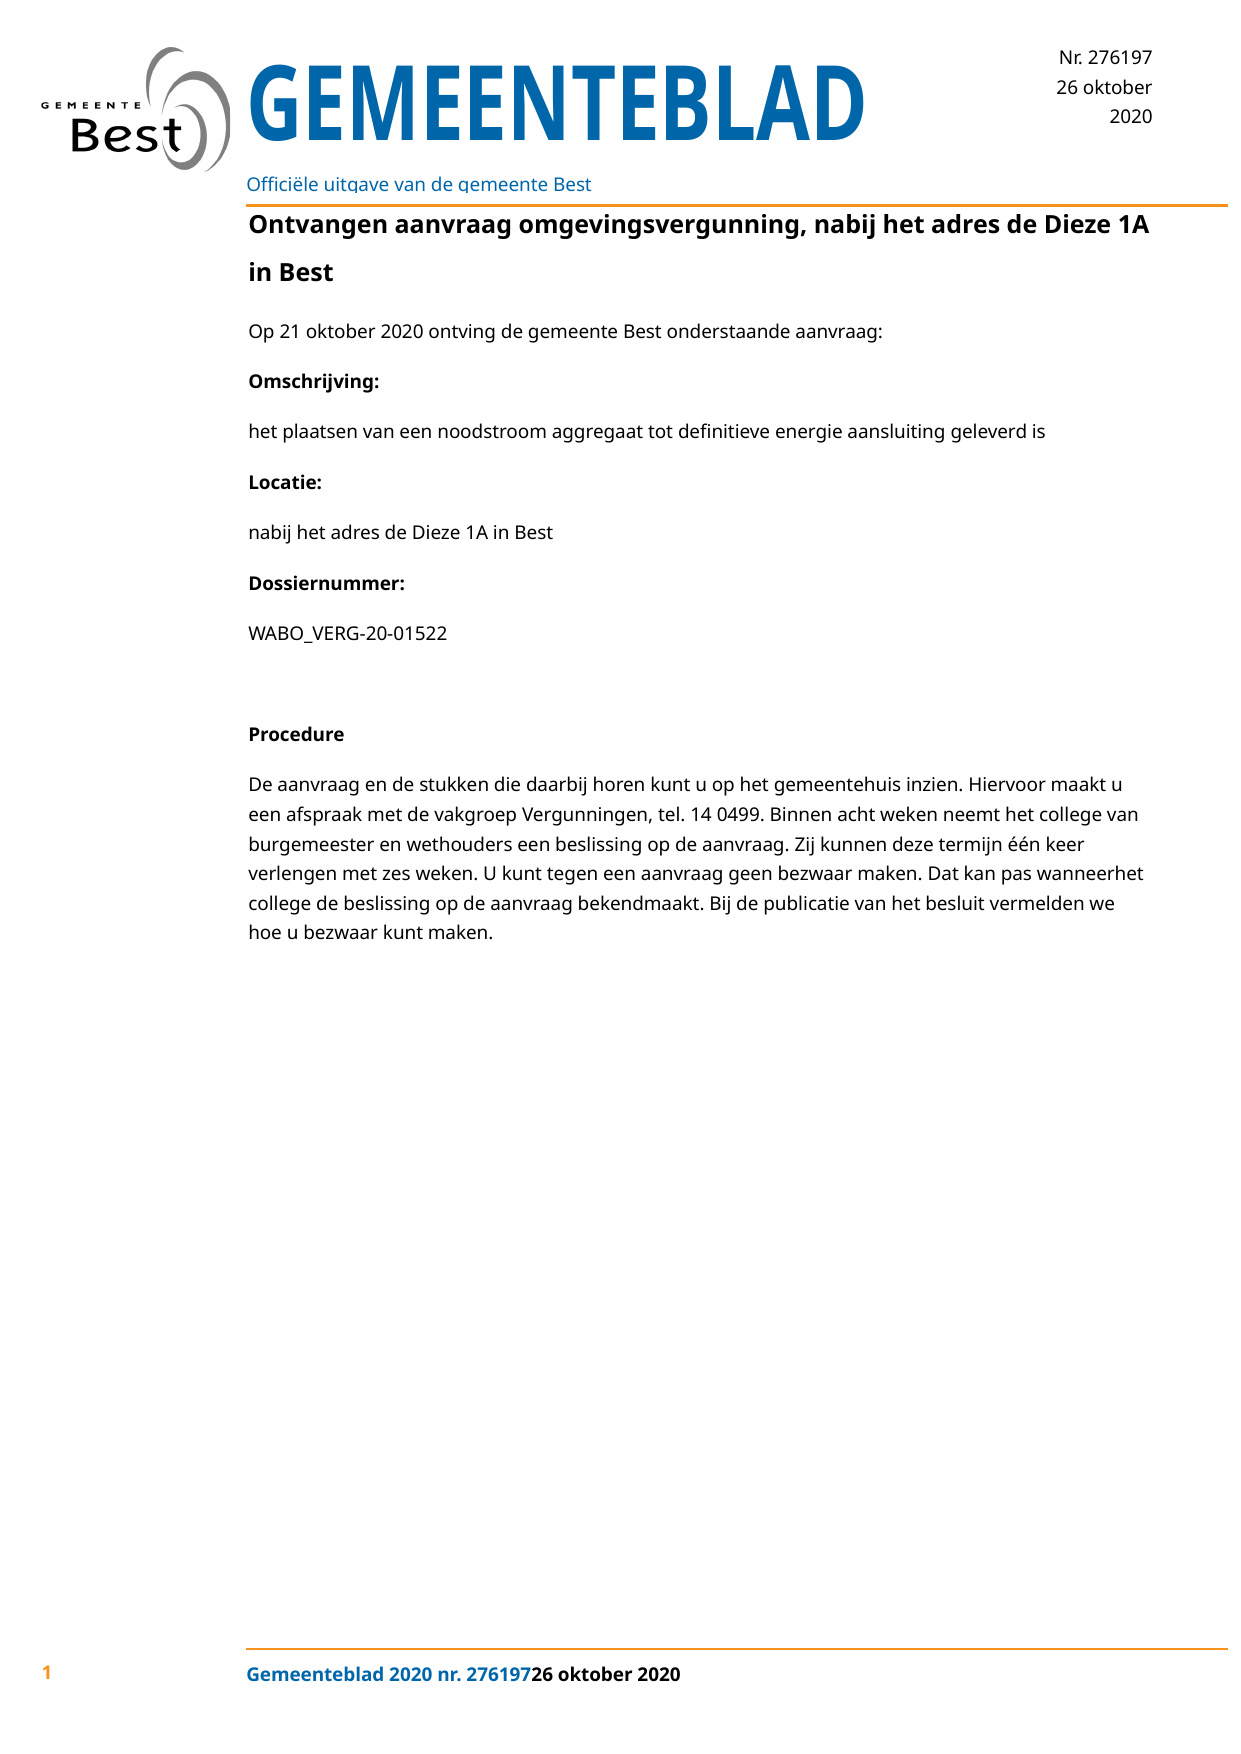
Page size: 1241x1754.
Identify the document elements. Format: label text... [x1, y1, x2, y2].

picture [41, 47, 231, 172]
text De aanvraag en de stukken die daarbij horen kunt u op het gemeentehuis inzien. Hiervoor maakt u een afspraak met de vakgroep Vergunningen, tel. 14 0499. Binnen acht weken neemt het college van burgemeester en wethouders een beslissing op de aanvraag. Zij kunnen deze termijn één keer verlengen met zes weken. U kunt tegen een aanvraag geen bezwaar maken. Dat kan pas wanneerhet college de beslissing op de aanvraag bekendmaakt. Bij de publicatie van het besluit vermelden we hoe u bezwaar kunt maken. [248, 772, 1152, 945]
text het plaatsen van een noodstroom aggregaat tot definitieve energie aansluiting geleverd is [248, 419, 1152, 444]
text Op 21 oktober 2020 ontving de gemeente Best onderstaande aanvraag: [248, 318, 1152, 344]
text Omschrijving: [248, 368, 1152, 394]
text WABO_VERG-20-01522 [248, 620, 1152, 646]
text Dossiernummer: [248, 570, 1152, 596]
text Locatie: [248, 469, 1152, 495]
text Ontvangen aanvraag omgevingsvergunning, nabij het adres de Dieze 1A in Best [248, 207, 1152, 288]
text Procedure [248, 721, 1152, 747]
text nabij het adres de Dieze 1A in Best [248, 519, 1152, 545]
